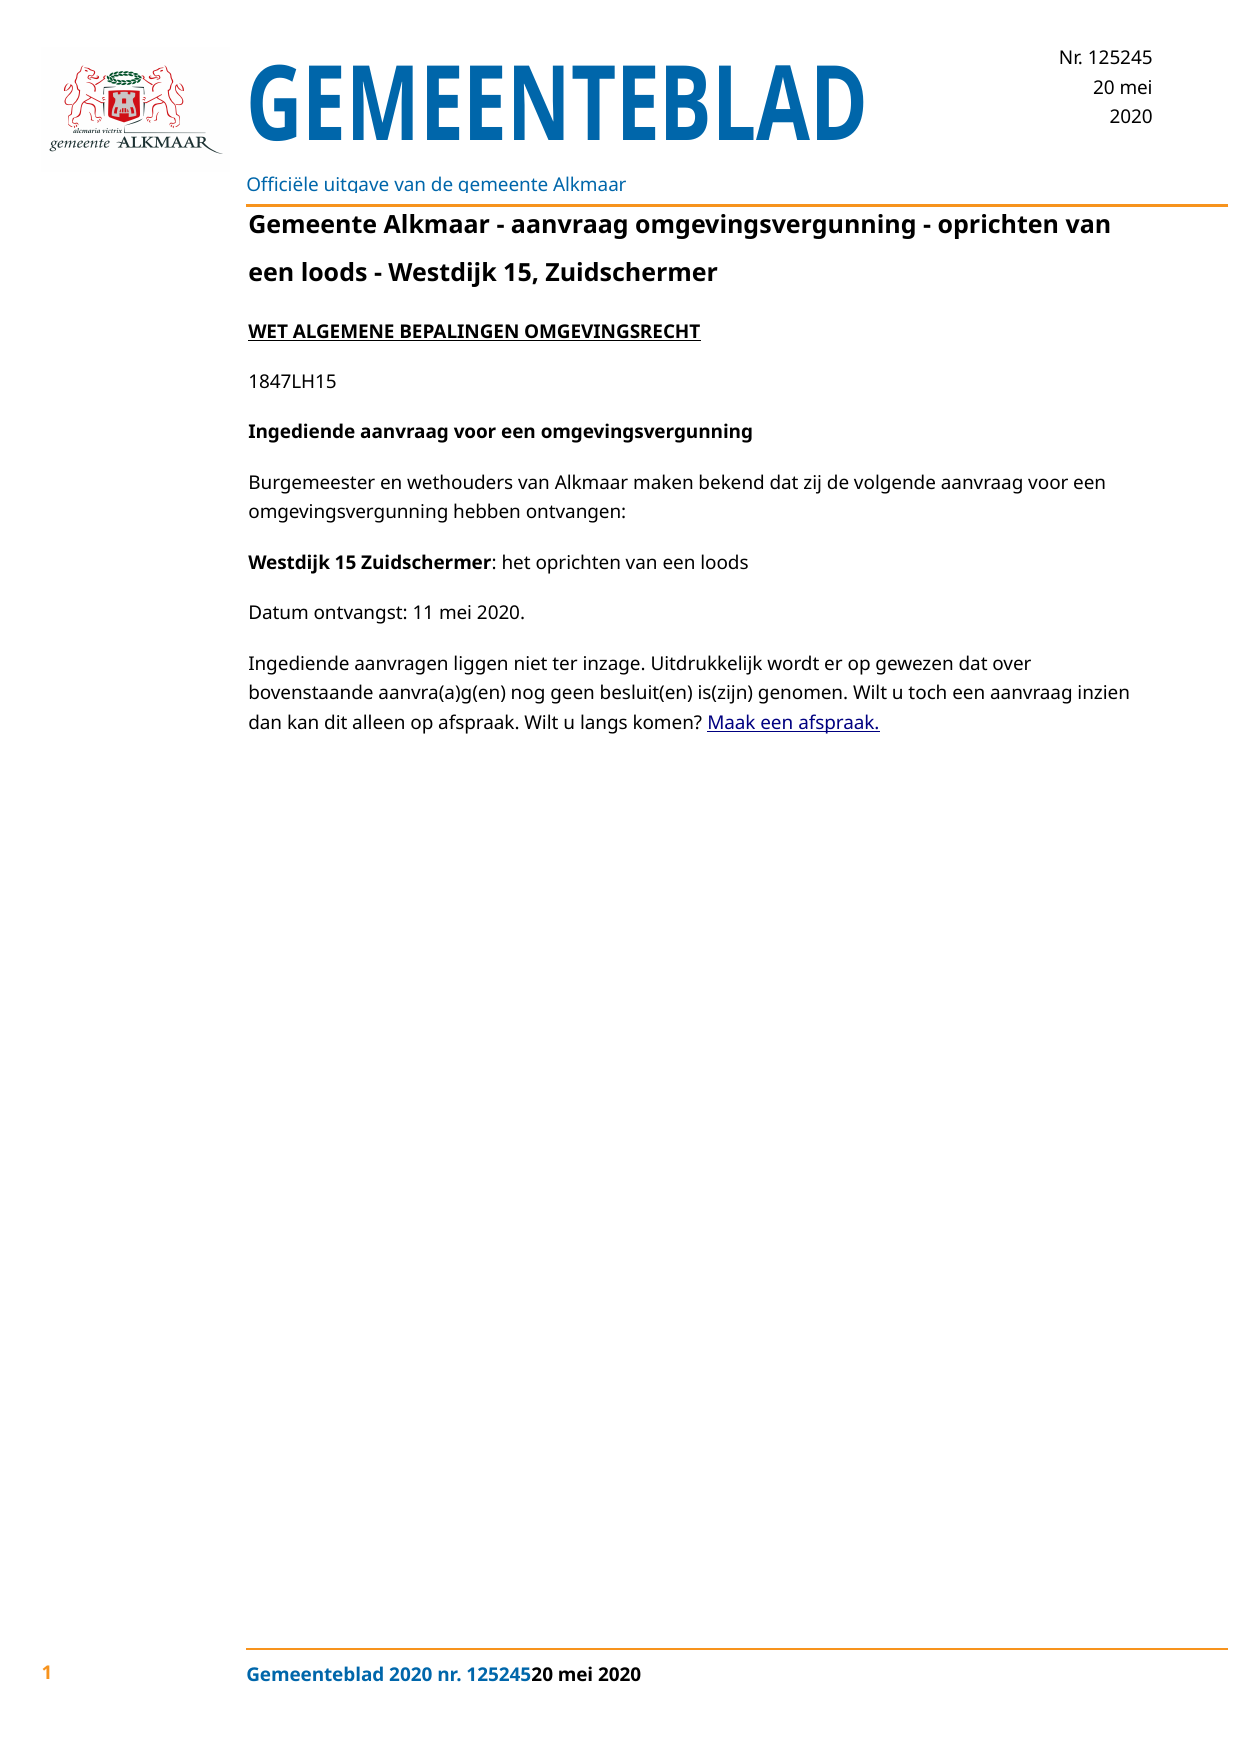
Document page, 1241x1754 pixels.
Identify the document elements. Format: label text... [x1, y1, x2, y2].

text WET ALGEMENE BEPALINGEN OMGEVINGSRECHT [248, 318, 1152, 344]
text Ingediende aanvragen liggen niet ter inzage. Uitdrukkelijk wordt er op gewezen dat over bovenstaande aanvra(a)g(en) nog geen besluit(en) is(zijn) genomen. Wilt u toch een aanvraag inzien dan kan dit alleen op afspraak. Wilt u langs komen? Maak een afspraak. [248, 650, 1152, 735]
picture [41, 47, 231, 172]
text Datum ontvangst: 11 mei 2020. [248, 599, 1152, 625]
text Westdijk 15 Zuidschermer: het oprichten van een loods [248, 549, 1152, 575]
text Burgemeester en wethouders van Alkmaar maken bekend dat zij de volgende aanvraag voor een omgevingsvergunning hebben ontvangen: [248, 469, 1152, 524]
text 1847LH15 [248, 368, 1152, 394]
text Gemeente Alkmaar - aanvraag omgevingsvergunning - oprichten van een loods - Westdijk 15, Zuidschermer [248, 207, 1152, 288]
text Ingediende aanvraag voor een omgevingsvergunning [248, 419, 1152, 444]
